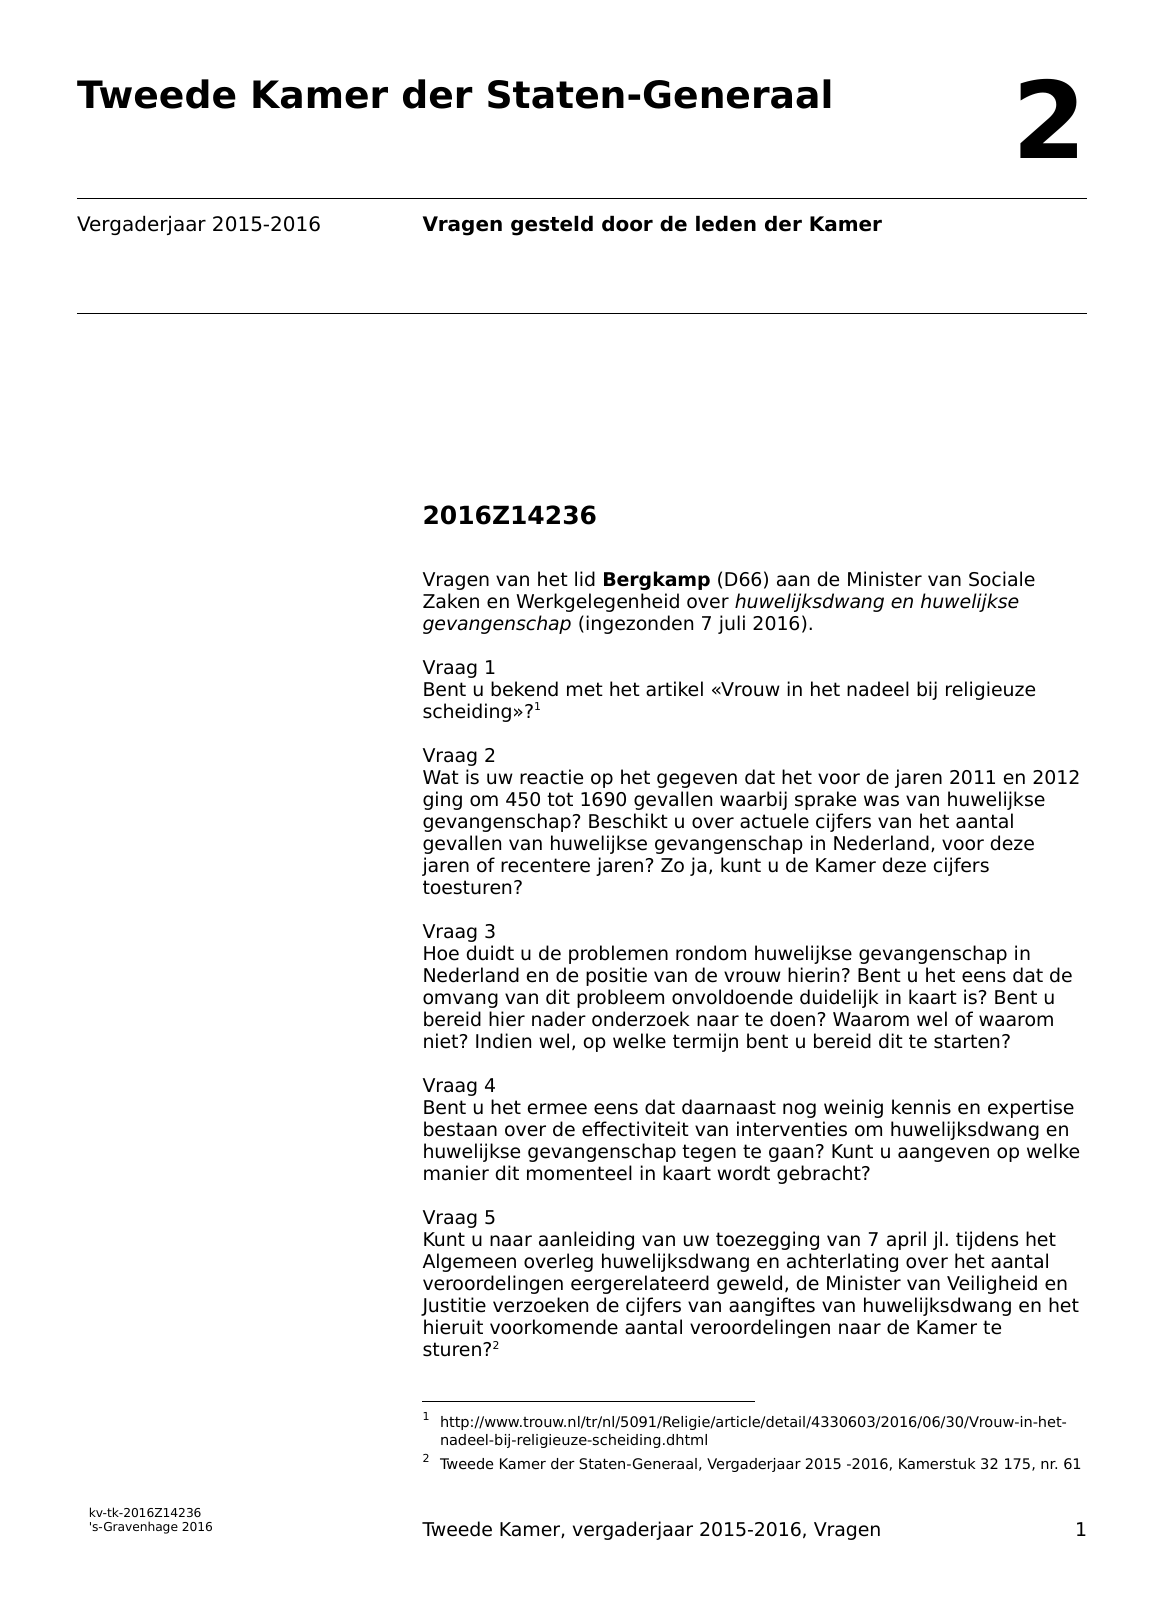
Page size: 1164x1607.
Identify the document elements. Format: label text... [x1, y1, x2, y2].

table_cell Vergaderjaar 2015-2016 [77, 199, 422, 313]
text Vraag 3 [422, 921, 1087, 943]
text http://www.trouw.nl/tr/nl/5091/Religie/article/detail/4330603/2016/06/30/Vrouw-in-het-nadeel-bij-religieuze-scheiding.dhtml [422, 1410, 1087, 1449]
text Bent u bekend met het artikel «Vrouw in het nadeel bij religieuze scheiding»? [422, 679, 1087, 723]
text Vragen van het lid Bergkamp (D66) aan de Minister van Sociale Zaken en Werkgelegenheid over huwelijksdwang en huwelijkse gevangenschap (ingezonden 7 juli 2016). [422, 569, 1087, 635]
text Wat is uw reactie op het gegeven dat het voor de jaren 2011 en 2012 ging om 450 tot 1690 gevallen waarbij sprake was van huwelijkse gevangenschap? Beschikt u over actuele cijfers van het aantal gevallen van huwelijkse gevangenschap in Nederland, voor deze jaren of recentere jaren? Zo ja, kunt u de Kamer deze cijfers toesturen? [422, 767, 1087, 899]
text Vraag 4 [422, 1075, 1087, 1097]
table_cell Vragen gesteld door de leden der Kamer [422, 199, 1087, 313]
text Vraag 1 [422, 657, 1087, 679]
text 2016Z14236 [422, 501, 1087, 531]
text kv-tk-2016Z14236 [88, 1506, 323, 1520]
text Hoe duidt u de problemen rondom huwelijkse gevangenschap in Nederland en de positie van de vrouw hierin? Bent u het eens dat de omvang van dit probleem onvoldoende duidelijk in kaart is? Bent u bereid hier nader onderzoek naar te doen? Waarom wel of waarom niet? Indien wel, op welke termijn bent u bereid dit te starten? [422, 943, 1087, 1053]
text Vraag 2 [422, 745, 1087, 767]
text Tweede Kamer der Staten-Generaal, Vergaderjaar 2015 -2016, Kamerstuk 32 175, nr. 61 [422, 1452, 1087, 1474]
text 's-Gravenhage 2016 [88, 1520, 323, 1534]
text Kunt u naar aanleiding van uw toezegging van 7 april jl. tijdens het Algemeen overleg huwelijksdwang en achterlating over het aantal veroordelingen eergerelateerd geweld, de Minister van Veiligheid en Justitie verzoeken de cijfers van aangiftes van huwelijksdwang en het hieruit voorkomende aantal veroordelingen naar de Kamer te sturen? [422, 1229, 1087, 1361]
table_header 2 [886, 59, 1087, 198]
text Bent u het ermee eens dat daarnaast nog weinig kennis en expertise bestaan over de effectiviteit van interventies om huwelijksdwang en huwelijkse gevangenschap tegen te gaan? Kunt u aangeven op welke manier dit momenteel in kaart wordt gebracht? [422, 1097, 1087, 1185]
table_header Tweede Kamer der Staten-Generaal [77, 59, 886, 198]
text Vraag 5 [422, 1207, 1087, 1229]
